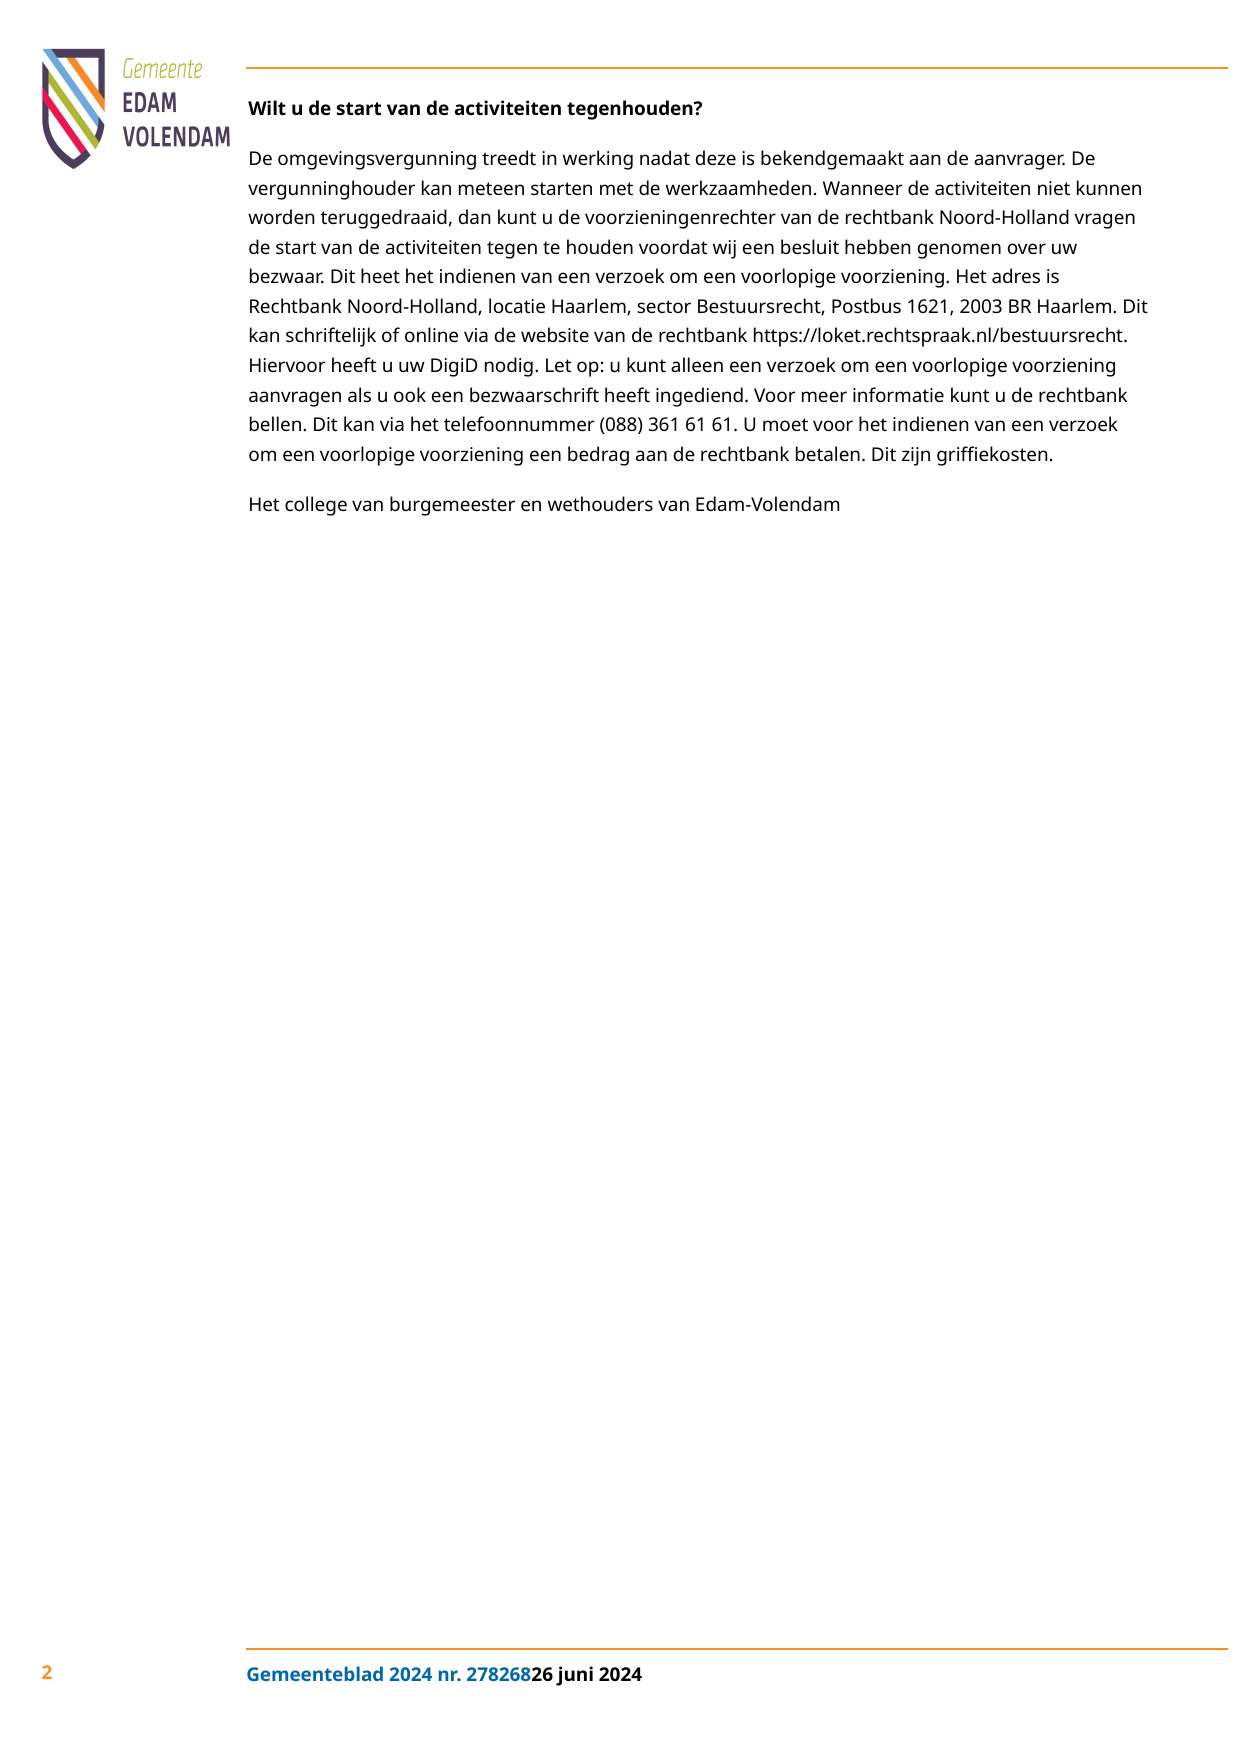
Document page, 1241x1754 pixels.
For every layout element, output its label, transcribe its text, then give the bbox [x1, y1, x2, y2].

text Wilt u de start van de activiteiten tegenhouden? [248, 95, 1152, 121]
text Het college van burgemeester en wethouders van Edam-Volendam [248, 491, 1152, 517]
text De omgevingsvergunning treedt in werking nadat deze is bekendgemaakt aan de aanvrager. De vergunninghouder kan meteen starten met de werkzaamheden. Wanneer de activiteiten niet kunnen worden teruggedraaid, dan kunt u de voorzieningenrechter van de rechtbank Noord-Holland vragen de start van de activiteiten tegen te houden voordat wij een besluit hebben genomen over uw bezwaar. Dit heet het indienen van een verzoek om een voorlopige voorziening. Het adres is Rechtbank Noord-Holland, locatie Haarlem, sector Bestuursrecht, Postbus 1621, 2003 BR Haarlem. Dit kan schriftelijk of online via de website van de rechtbank https://loket.rechtspraak.nl/bestuursrecht. Hiervoor heeft u uw DigiD nodig. Let op: u kunt alleen een verzoek om een voorlopige voorziening aanvragen als u ook een bezwaarschrift heeft ingediend. Voor meer informatie kunt u de rechtbank bellen. Dit kan via het telefoonnummer (088) 361 61 61. U moet voor het indienen van een verzoek om een voorlopige voorziening een bedrag aan de rechtbank betalen. Dit zijn griffiekosten. [248, 145, 1152, 467]
picture [41, 47, 231, 172]
